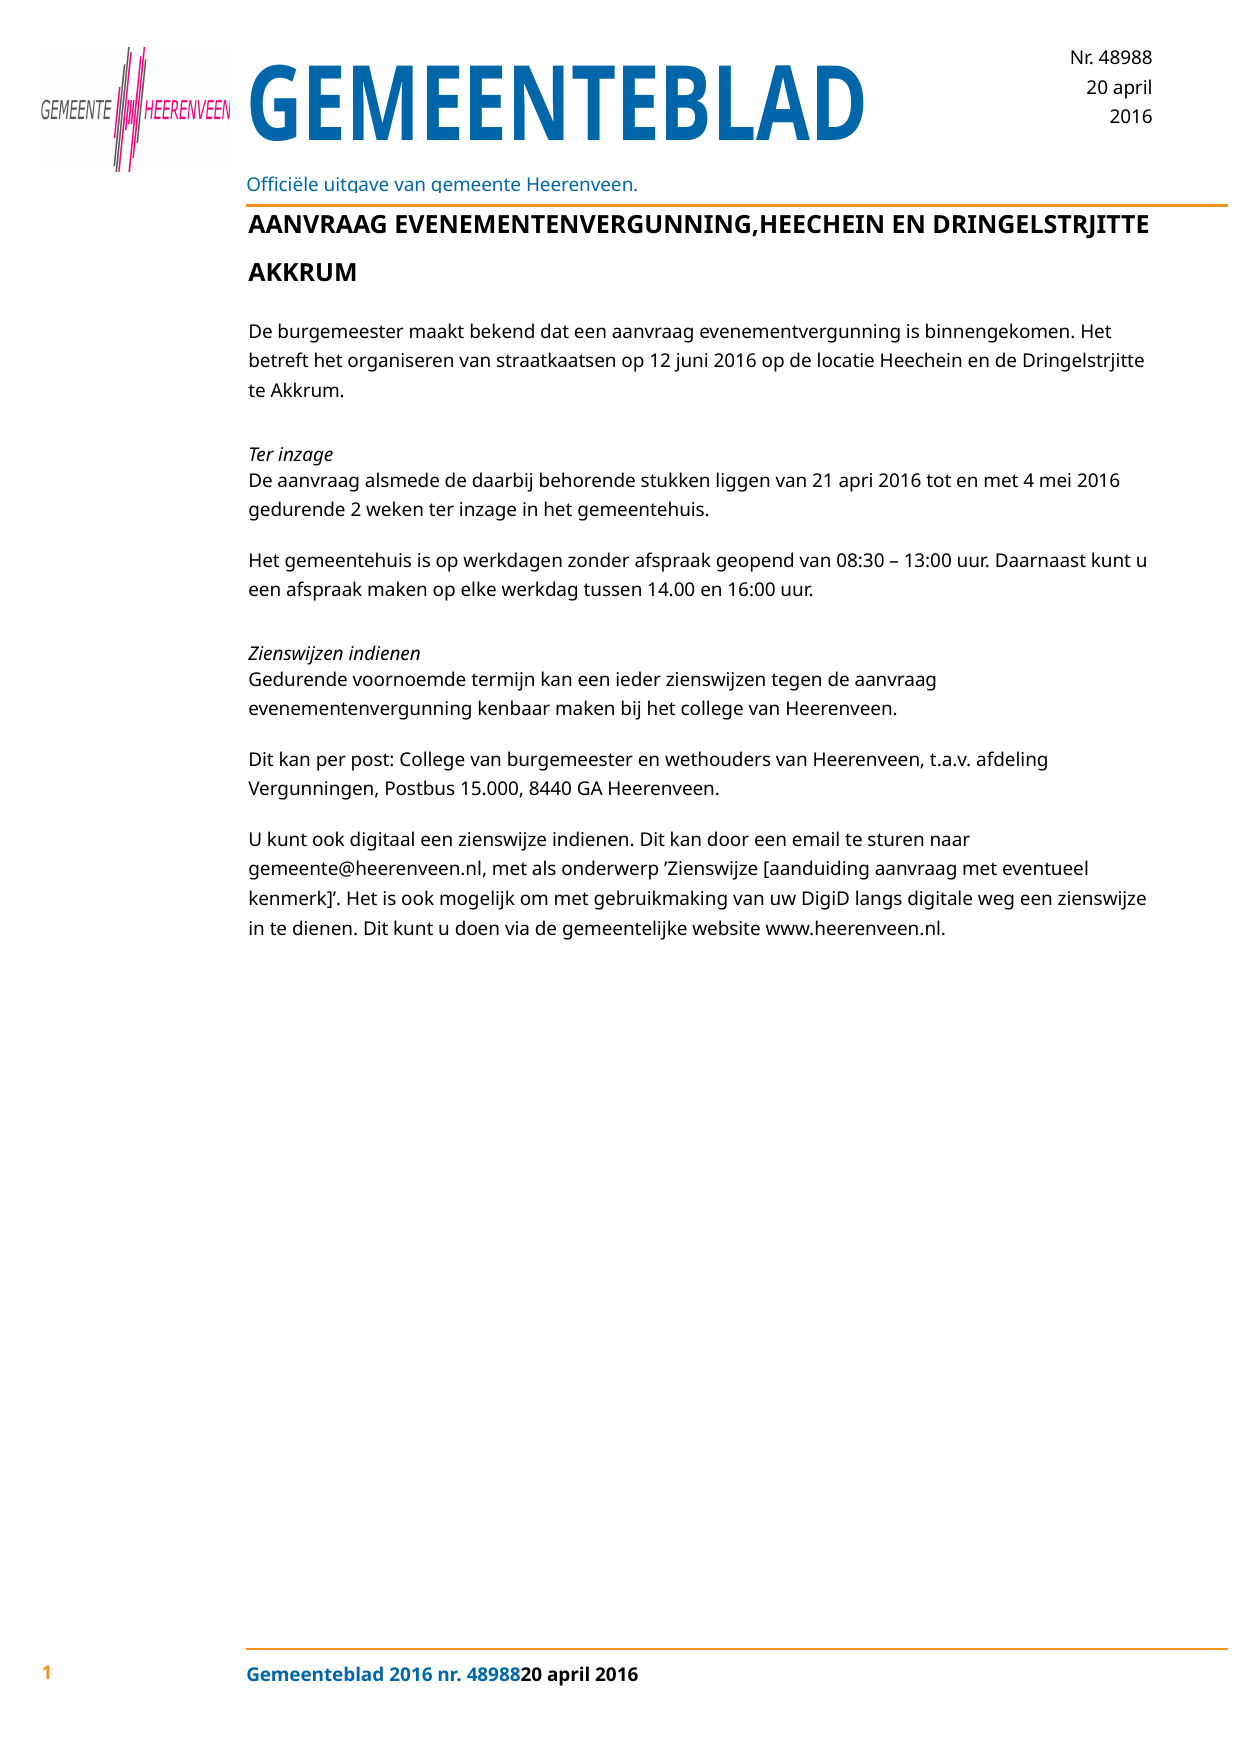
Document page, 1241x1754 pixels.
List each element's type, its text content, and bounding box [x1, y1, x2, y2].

text AANVRAAG EVENEMENTENVERGUNNING,HEECHEIN EN DRINGELSTRJITTE AKKRUM [248, 207, 1152, 288]
text Het gemeentehuis is op werkdagen zonder afspraak geopend van 08:30 – 13:00 uur. Daarnaast kunt u een afspraak maken op elke werkdag tussen 14.00 en 16:00 uur. [248, 547, 1152, 602]
text De aanvraag alsmede de daarbij behorende stukken liggen van 21 apri 2016 tot en met 4 mei 2016 gedurende 2 weken ter inzage in het gemeentehuis. [248, 467, 1152, 522]
text Ter inzage [248, 441, 1152, 467]
text Gedurende voornoemde termijn kan een ieder zienswijzen tegen de aanvraag evenementenvergunning kenbaar maken bij het college van Heerenveen. [248, 666, 1152, 721]
text Dit kan per post: College van burgemeester en wethouders van Heerenveen, t.a.v. afdeling Vergunningen, Postbus 15.000, 8440 GA Heerenveen. [248, 746, 1152, 801]
text U kunt ook digitaal een zienswijze indienen. Dit kan door een email te sturen naar gemeente@heerenveen.nl, met als onderwerp ’Zienswijze [aanduiding aanvraag met eventueel kenmerk]’. Het is ook mogelijk om met gebruikmaking van uw DigiD langs digitale weg een zienswijze in te dienen. Dit kunt u doen via de gemeentelijke website www.heerenveen.nl. [248, 826, 1152, 941]
text Zienswijzen indienen [248, 640, 1152, 666]
picture [41, 47, 231, 172]
text De burgemeester maakt bekend dat een aanvraag evenementvergunning is binnengekomen. Het betreft het organiseren van straatkaatsen op 12 juni 2016 op de locatie Heechein en de Dringelstrjitte te Akkrum. [248, 318, 1152, 403]
